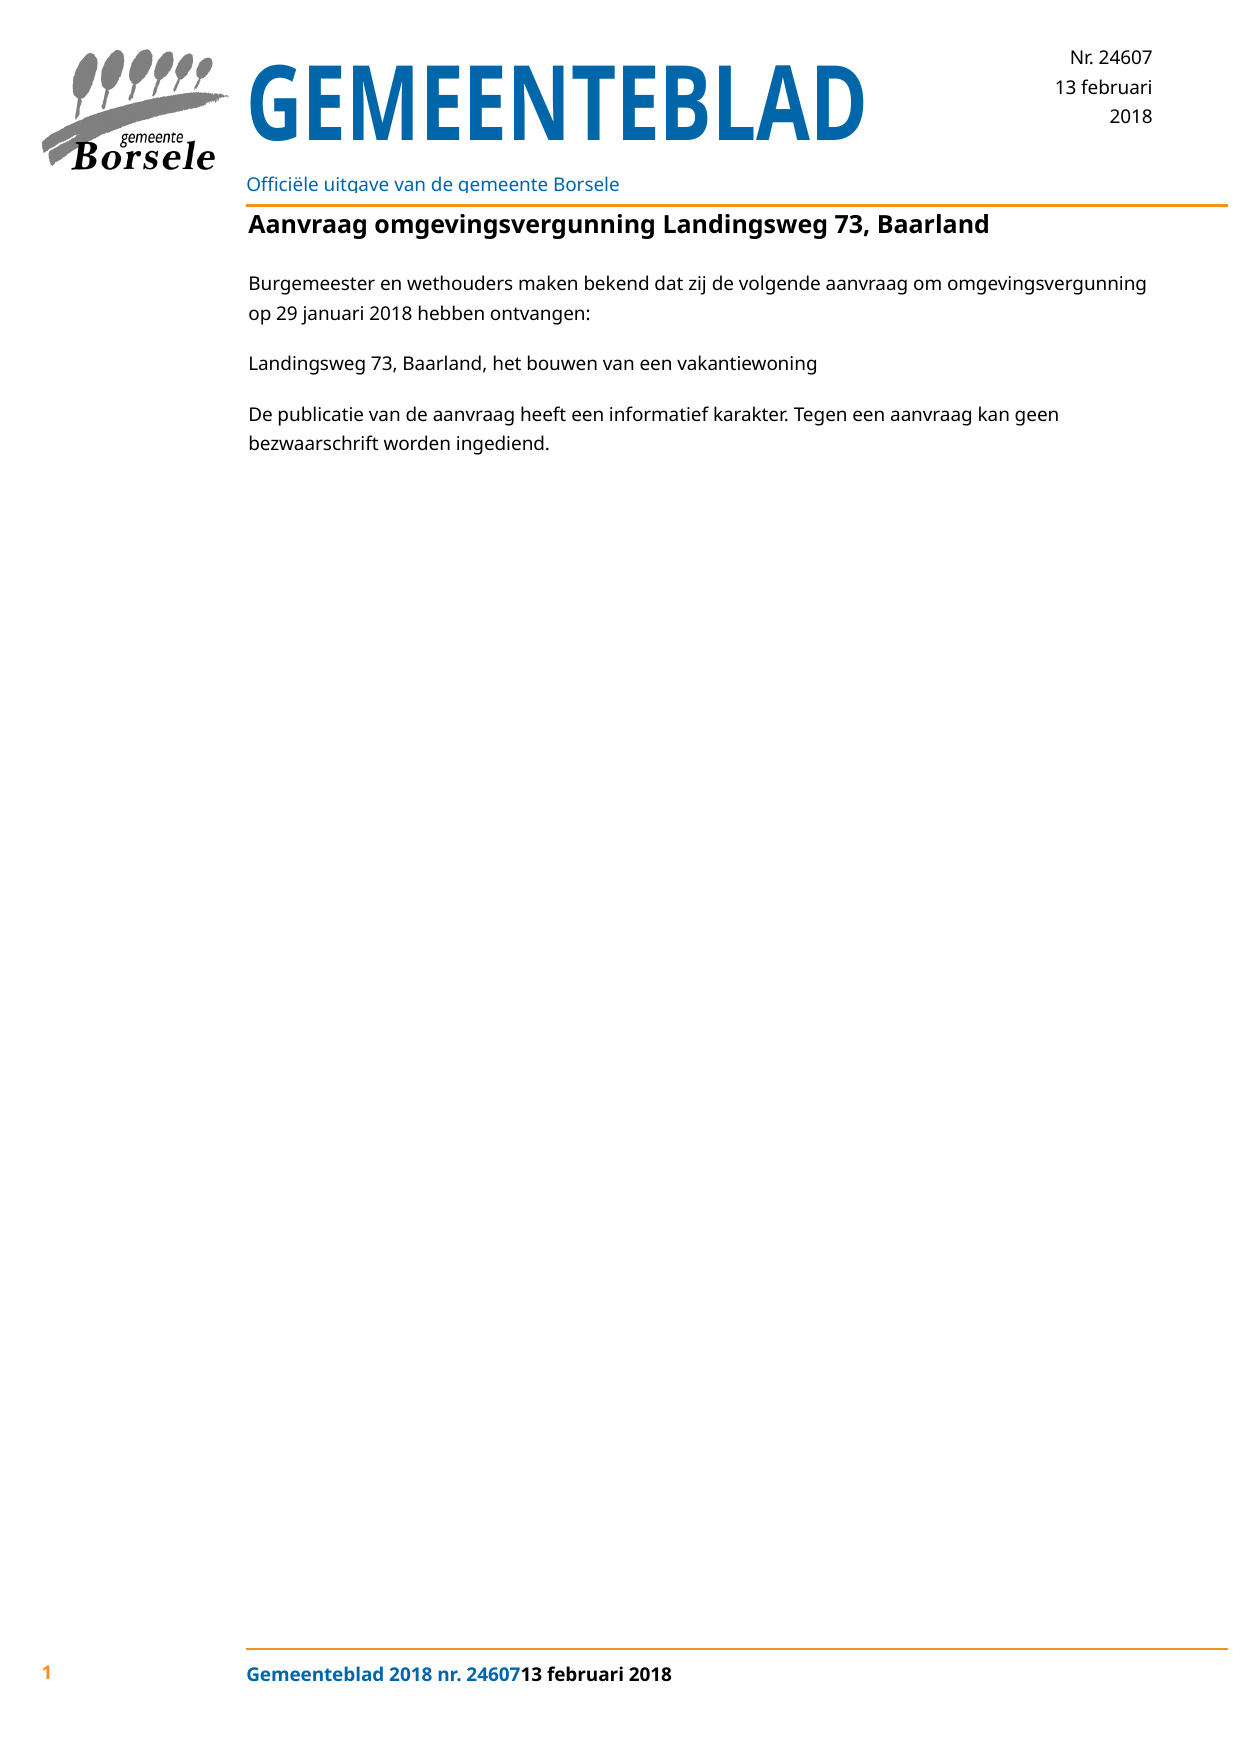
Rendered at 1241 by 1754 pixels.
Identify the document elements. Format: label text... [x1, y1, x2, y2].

text Landingsweg 73, Baarland, het bouwen van een vakantiewoning [248, 350, 1152, 376]
text De publicatie van de aanvraag heeft een informatief karakter. Tegen een aanvraag kan geen bezwaarschrift worden ingediend. [248, 401, 1152, 456]
text Burgemeester en wethouders maken bekend dat zij de volgende aanvraag om omgevingsvergunning op 29 januari 2018 hebben ontvangen: [248, 270, 1152, 326]
picture [41, 47, 231, 172]
text Aanvraag omgevingsvergunning Landingsweg 73, Baarland [248, 207, 1152, 241]
